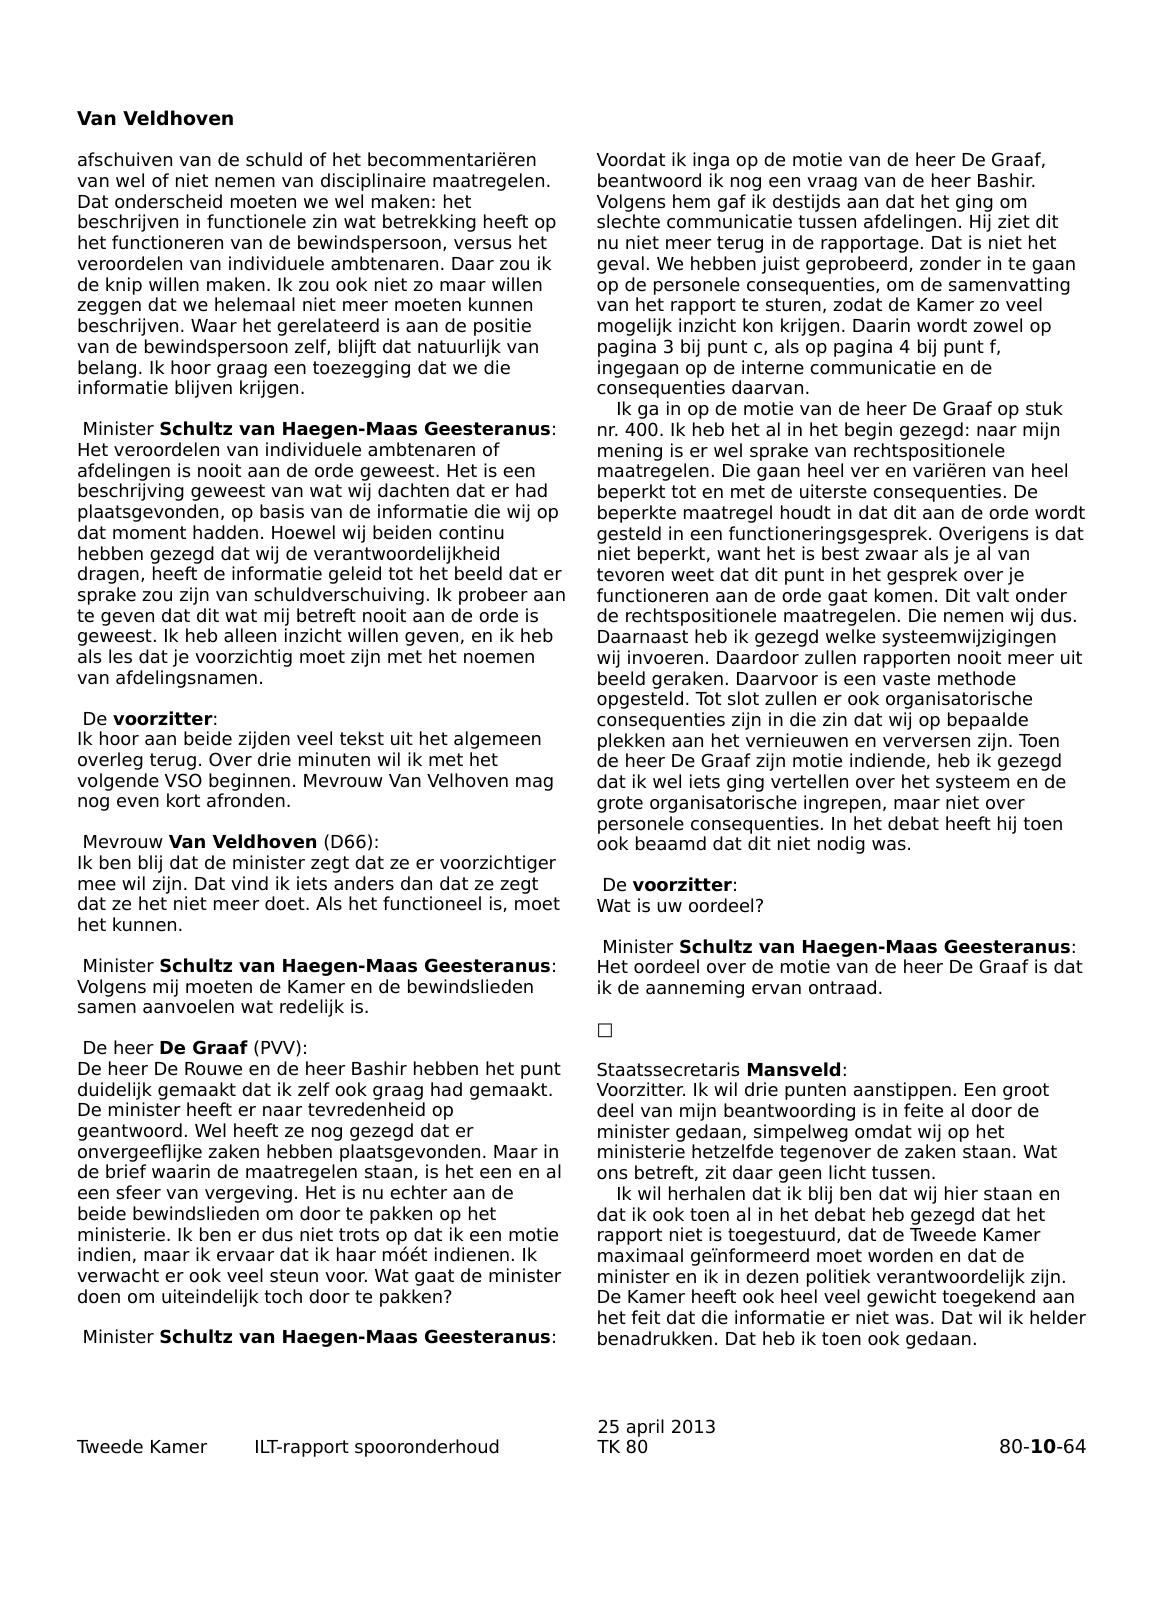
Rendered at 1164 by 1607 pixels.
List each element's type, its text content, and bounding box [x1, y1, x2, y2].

text Mevrouw Van Veldhoven (D66): [77, 832, 567, 853]
text □ [596, 1019, 1087, 1039]
text afschuiven van de schuld of het becommentariëren van wel of niet nemen van disciplinaire maatregelen. Dat onderscheid moeten we wel maken: het beschrijven in functionele zin wat betrekking heeft op het functioneren van de bewindspersoon, versus het veroordelen van individuele ambtenaren. Daar zou ik de knip willen maken. Ik zou ook niet zo maar willen zeggen dat we helemaal niet meer moeten kunnen beschrijven. Waar het gerelateerd is aan de positie van de bewindspersoon zelf, blijft dat natuurlijk van belang. Ik hoor graag een toezegging dat we die informatie blijven krijgen. [77, 150, 567, 399]
text Volgens mij moeten de Kamer en de bewindslieden samen aanvoelen wat redelijk is. [77, 976, 567, 1018]
text Ik ben blij dat de minister zegt dat ze er voorzichtiger mee wil zijn. Dat vind ik iets anders dan dat ze zegt dat ze het niet meer doet. Als het functioneel is, moet het kunnen. [77, 853, 567, 936]
text De heer De Rouwe en de heer Bashir hebben het punt duidelijk gemaakt dat ik zelf ook graag had gemaakt. De minister heeft er naar tevredenheid op geantwoord. Wel heeft ze nog gezegd dat er onvergeeflijke zaken hebben plaatsgevonden. Maar in de brief waarin de maatregelen staan, is het een en al een sfeer van vergeving. Het is nu echter aan de beide bewindslieden om door te pakken op het ministerie. Ik ben er dus niet trots op dat ik een motie indien, maar ik ervaar dat ik haar móét indienen. Ik verwacht er ook veel steun voor. Wat gaat de minister doen om uiteindelijk toch door te pakken? [77, 1059, 567, 1307]
text Minister Schultz van Haegen-Maas Geesteranus: [77, 956, 567, 976]
text De voorzitter: [596, 875, 1087, 896]
text De voorzitter: [77, 708, 567, 729]
text Wat is uw oordeel? [596, 896, 1087, 916]
text Voorzitter. Ik wil drie punten aanstippen. Een groot deel van mijn beantwoording is in feite al door de minister gedaan, simpelweg omdat wij op het ministerie hetzelfde tegenover de zaken staan. Wat ons betreft, zit daar geen licht tussen. [596, 1080, 1087, 1184]
text Ik hoor aan beide zijden veel tekst uit het algemeen overleg terug. Over drie minuten wil ik met het volgende VSO beginnen. Mevrouw Van Velhoven mag nog even kort afronden. [77, 729, 567, 812]
text Ik wil herhalen dat ik blij ben dat wij hier staan en dat ik ook toen al in het debat heb gezegd dat het rapport niet is toegestuurd, dat de Tweede Kamer maximaal geïnformeerd moet worden en dat de minister en ik in dezen politiek verantwoordelijk zijn. De Kamer heeft ook heel veel gewicht toegekend aan het feit dat die informatie er niet was. Dat wil ik helder benadrukken. Dat heb ik toen ook gedaan. [596, 1184, 1087, 1349]
text Ik ga in op de motie van de heer De Graaf op stuk nr. 400. Ik heb het al in het begin gezegd: naar mijn mening is er wel sprake van rechtspositionele maatregelen. Die gaan heel ver en variëren van heel beperkt tot en met de uiterste consequenties. De beperkte maatregel houdt in dat dit aan de orde wordt gesteld in een functioneringsgesprek. Overigens is dat niet beperkt, want het is best zwaar als je al van tevoren weet dat dit punt in het gesprek over je functioneren aan de orde gaat komen. Dit valt onder de rechtspositionele maatregelen. Die nemen wij dus. Daarnaast heb ik gezegd welke systeemwijzigingen wij invoeren. Daardoor zullen rapporten nooit meer uit beeld geraken. Daarvoor is een vaste methode opgesteld. Tot slot zullen er ook organisatorische consequenties zijn in die zin dat wij op bepaalde plekken aan het vernieuwen en verversen zijn. Toen de heer De Graaf zijn motie indiende, heb ik gezegd dat ik wel iets ging vertellen over het systeem en de grote organisatorische ingrepen, maar niet over personele consequenties. In het debat heeft hij toen ook beaamd dat dit niet nodig was. [596, 399, 1087, 855]
text Staatssecretaris Mansveld: [596, 1059, 1087, 1080]
text Minister Schultz van Haegen-Maas Geesteranus: [77, 1327, 567, 1348]
text Voordat ik inga op de motie van de heer De Graaf, beantwoord ik nog een vraag van de heer Bashir. Volgens hem gaf ik destijds aan dat het ging om slechte communicatie tussen afdelingen. Hij ziet dit nu niet meer terug in de rapportage. Dat is niet het geval. We hebben juist geprobeerd, zonder in te gaan op de personele consequenties, om de samenvatting van het rapport te sturen, zodat de Kamer zo veel mogelijk inzicht kon krijgen. Daarin wordt zowel op pagina 3 bij punt c, als op pagina 4 bij punt f, ingegaan op de interne communicatie en de consequenties daarvan. [596, 150, 1087, 399]
text Minister Schultz van Haegen-Maas Geesteranus: [77, 419, 567, 440]
text Minister Schultz van Haegen-Maas Geesteranus: [596, 936, 1087, 957]
text Het oordeel over de motie van de heer De Graaf is dat ik de aanneming ervan ontraad. [596, 957, 1087, 999]
text Het veroordelen van individuele ambtenaren of afdelingen is nooit aan de orde geweest. Het is een beschrijving geweest van wat wij dachten dat er had plaatsgevonden, op basis van de informatie die wij op dat moment hadden. Hoewel wij beiden continu hebben gezegd dat wij de verantwoordelijkheid dragen, heeft de informatie geleid tot het beeld dat er sprake zou zijn van schuldverschuiving. Ik probeer aan te geven dat dit wat mij betreft nooit aan de orde is geweest. Ik heb alleen inzicht willen geven, en ik heb als les dat je voorzichtig moet zijn met het noemen van afdelingsnamen. [77, 440, 567, 688]
text De heer De Graaf (PVV): [77, 1038, 567, 1059]
